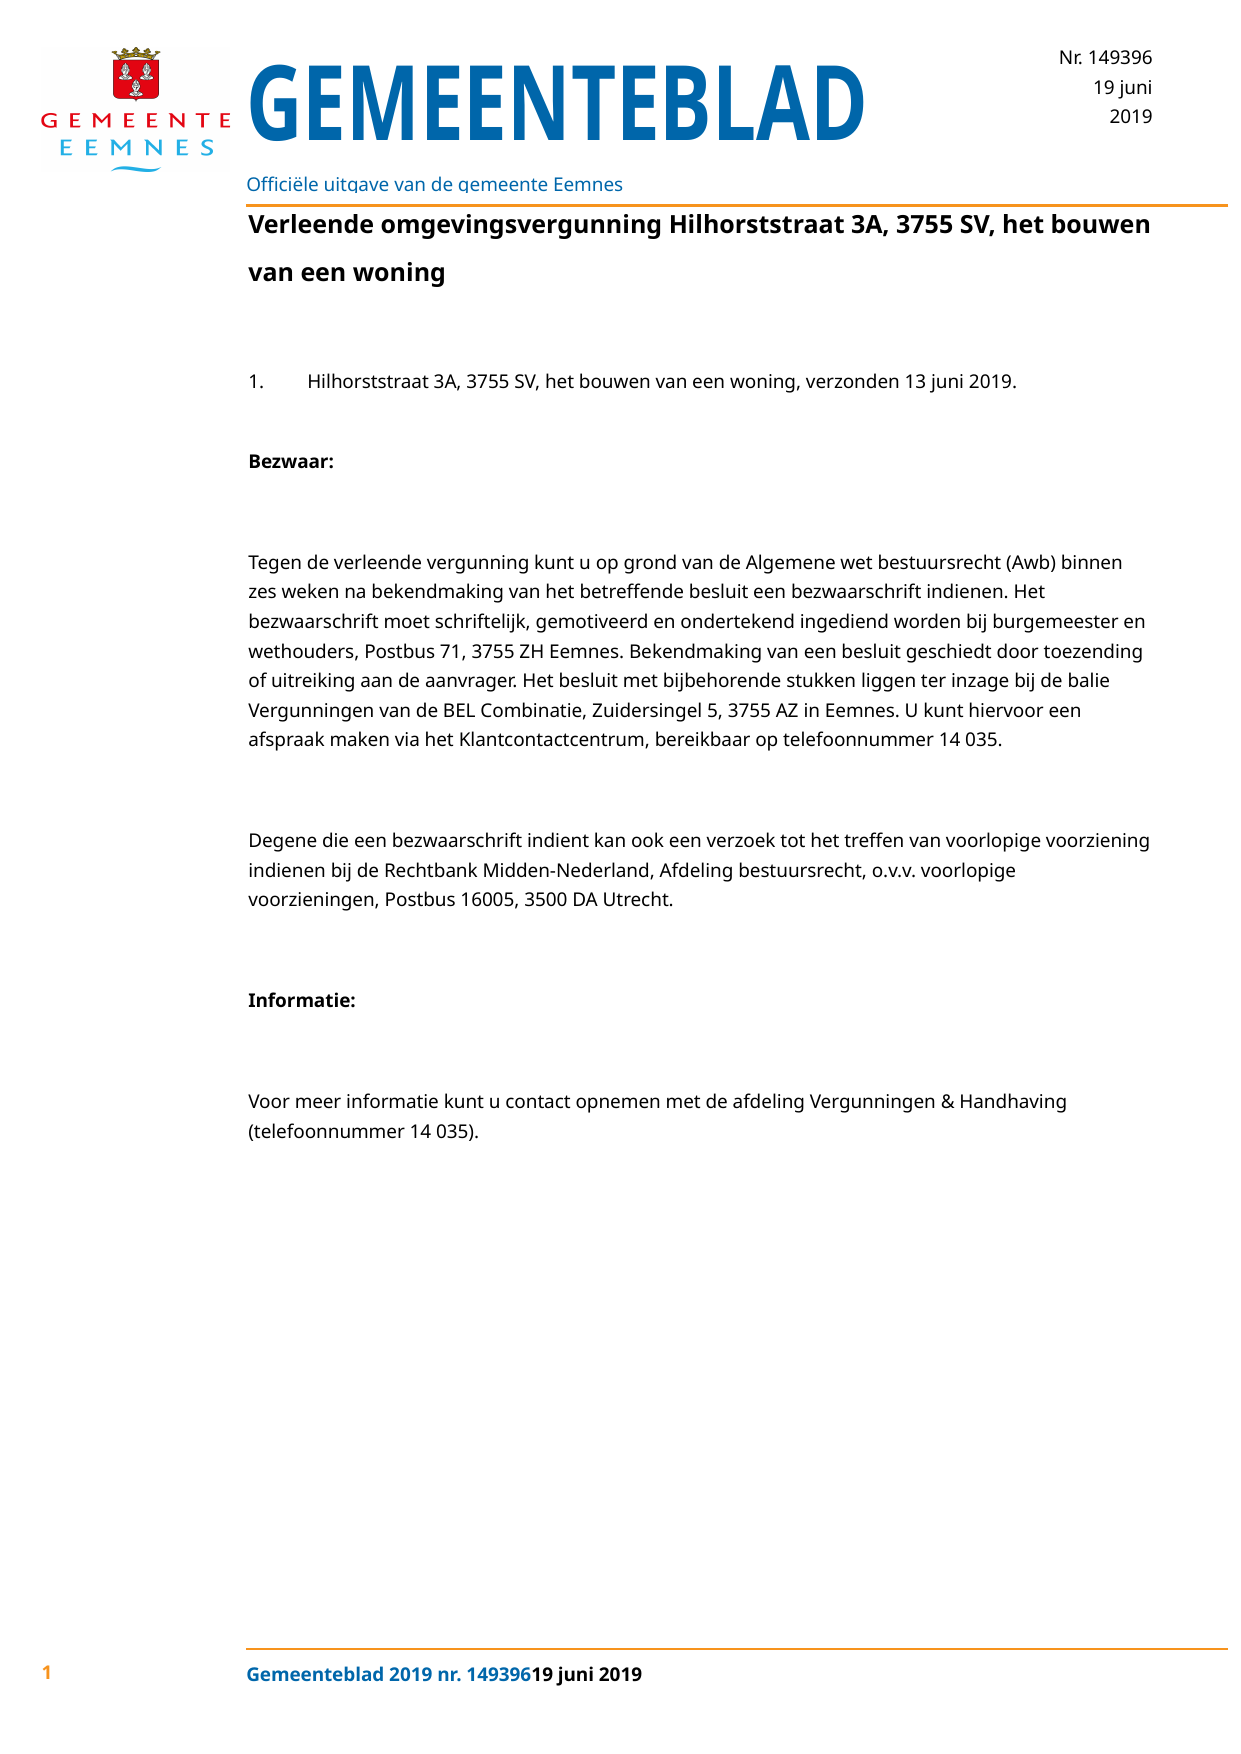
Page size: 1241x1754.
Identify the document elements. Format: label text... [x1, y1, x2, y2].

text Informatie: [248, 987, 1152, 1013]
text Degene die een bezwaarschrift indient kan ook een verzoek tot het treffen van voorlopige voorziening indienen bij de Rechtbank Midden-Nederland, Afdeling bestuursrecht, o.v.v. voorlopige voorzieningen, Postbus 16005, 3500 DA Utrecht. [248, 827, 1152, 912]
text Tegen de verleende vergunning kunt u op grond van de Algemene wet bestuursrecht (Awb) binnen zes weken na bekendmaking van het betreffende besluit een bezwaarschrift indienen. Het bezwaarschrift moet schriftelijk, gemotiveerd en ondertekend ingediend worden bij burgemeester en wethouders, Postbus 71, 3755 ZH Eemnes. Bekendmaking van een besluit geschiedt door toezending of uitreiking aan de aanvrager. Het besluit met bijbehorende stukken liggen ter inzage bij de balie Vergunningen van de BEL Combinatie, Zuidersingel 5, 3755 AZ in Eemnes. U kunt hiervoor een afspraak maken via het Klantcontactcentrum, bereikbaar op telefoonnummer 14 035. [248, 549, 1152, 752]
list Hilhorststraat 3A, 3755 SV, het bouwen van een woning, verzonden 13 juni 2019. [248, 368, 1152, 394]
text Bezwaar: [248, 448, 1152, 474]
picture [41, 47, 231, 172]
text Voor meer informatie kunt u contact opnemen met de afdeling Vergunningen & Handhaving (telefoonnummer 14 035). [248, 1088, 1152, 1144]
text Verleende omgevingsvergunning Hilhorststraat 3A, 3755 SV, het bouwen van een woning [248, 207, 1152, 288]
